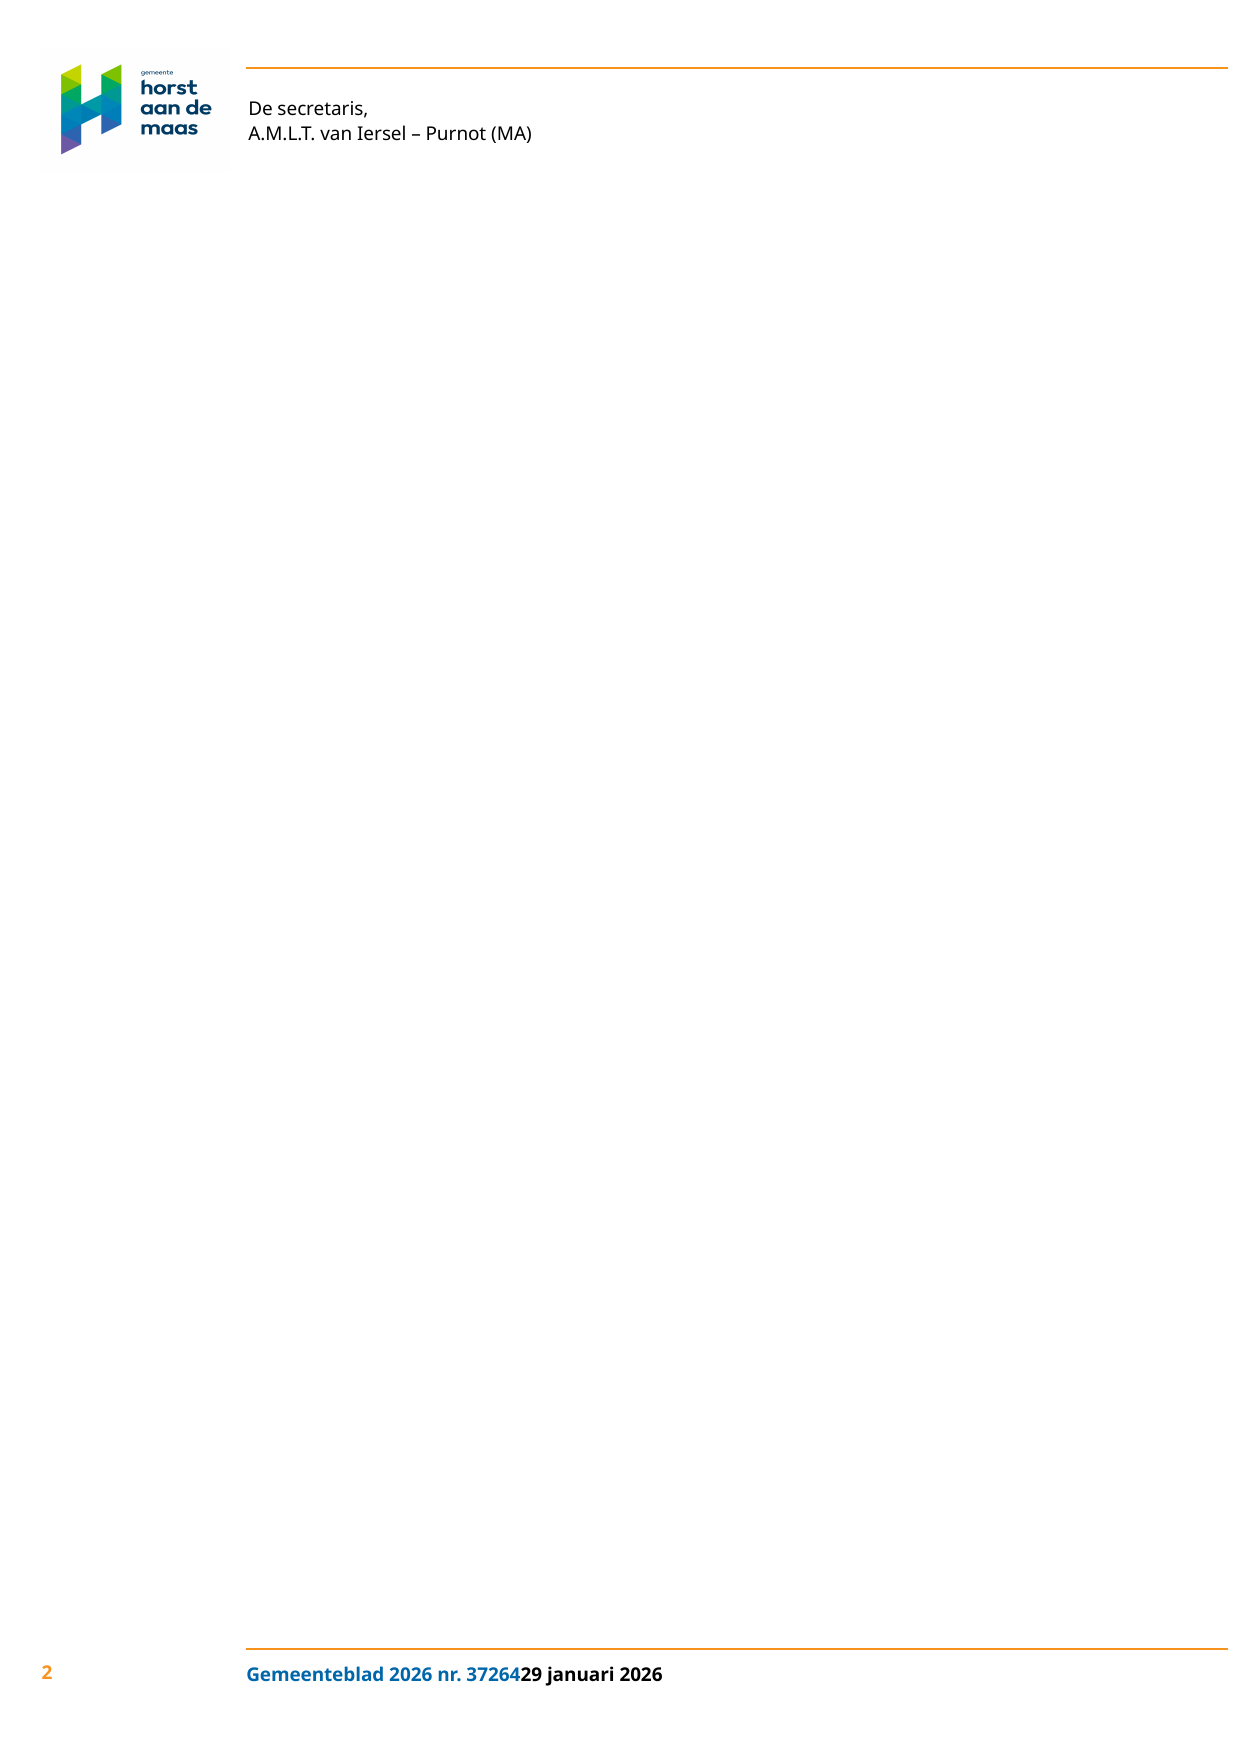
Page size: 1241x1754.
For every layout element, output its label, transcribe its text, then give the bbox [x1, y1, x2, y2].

text A.M.L.T. van Iersel – Purnot (MA) [248, 121, 1152, 146]
picture [41, 47, 231, 172]
text De secretaris, [248, 95, 1152, 121]
